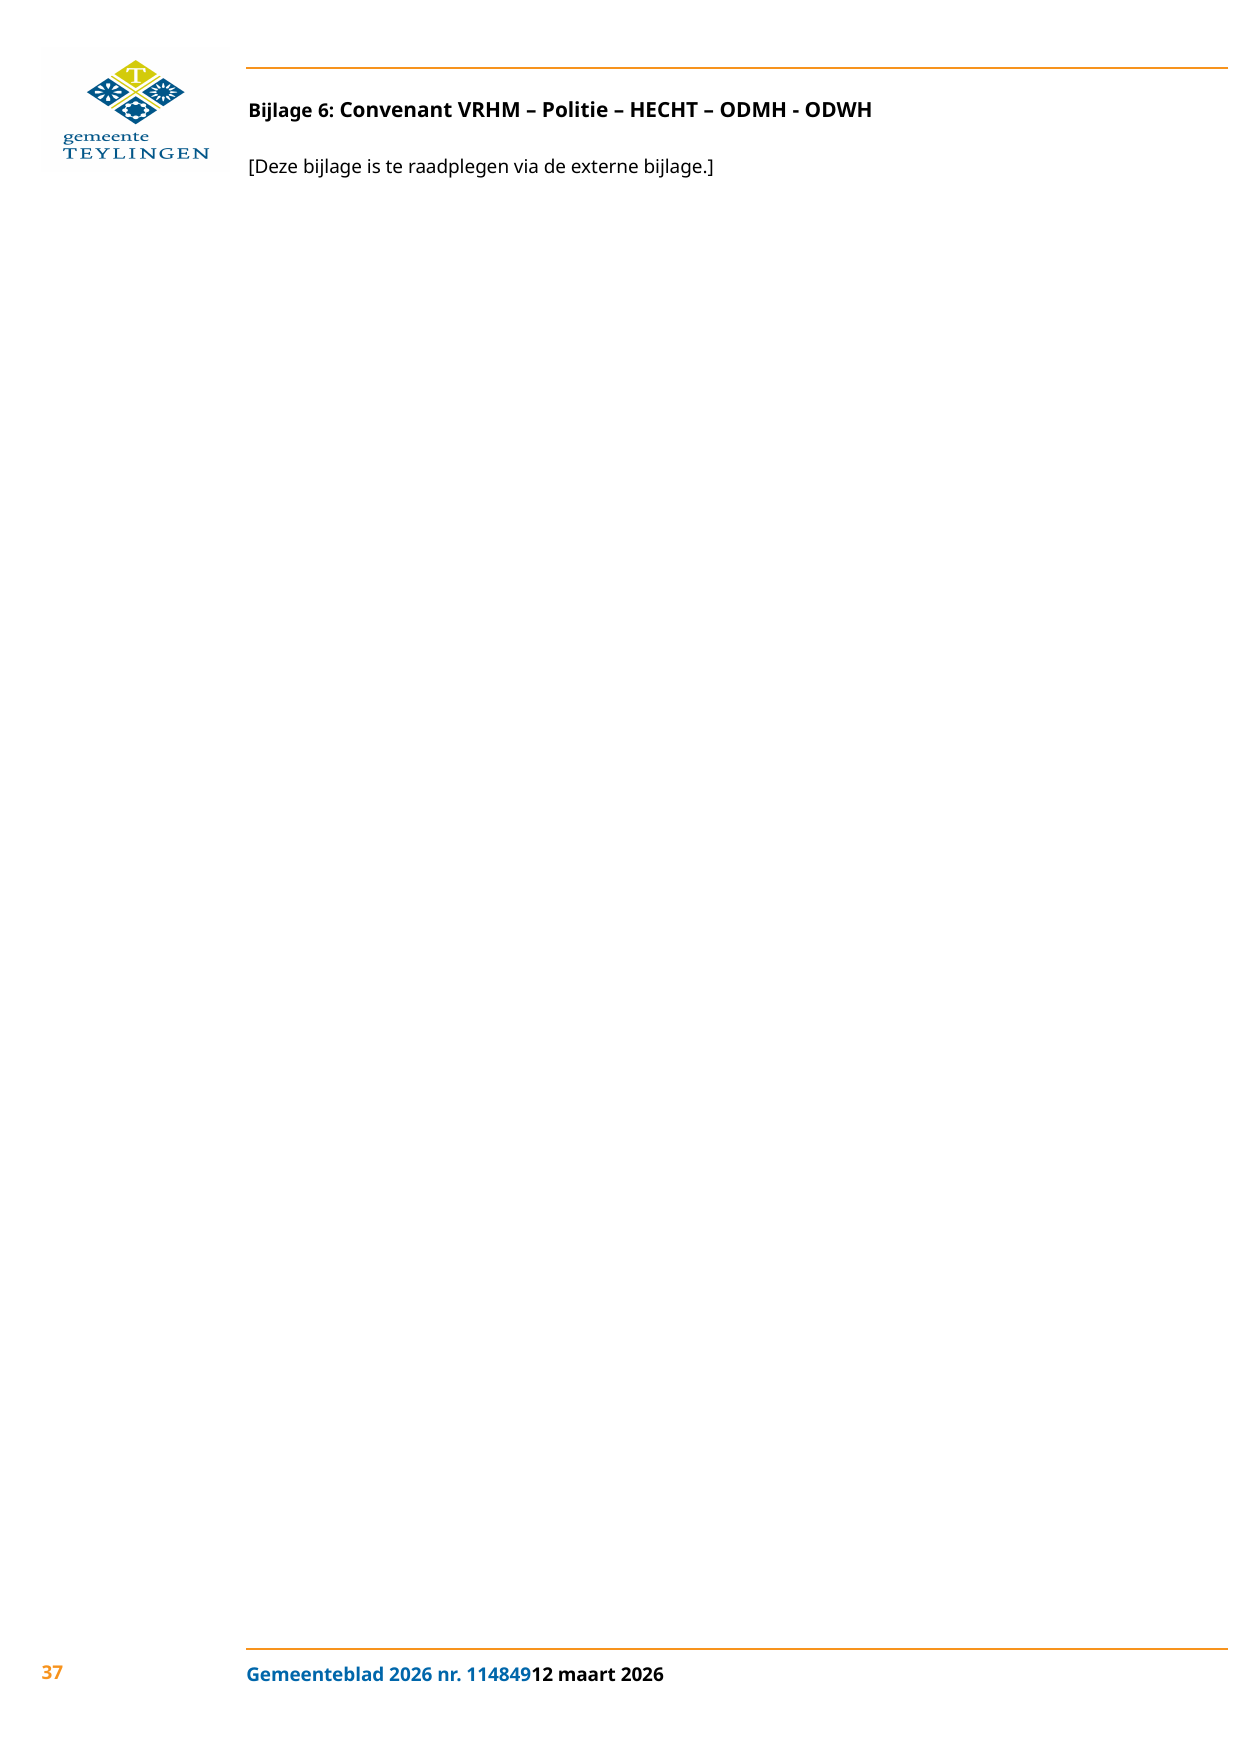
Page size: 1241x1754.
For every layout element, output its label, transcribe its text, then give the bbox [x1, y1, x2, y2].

picture [41, 47, 231, 172]
text Bijlage 6: Convenant VRHM – Politie – HECHT – ODMH - ODWH [248, 95, 1152, 123]
text [Deze bijlage is te raadplegen via de externe bijlage.] [248, 153, 1152, 179]
